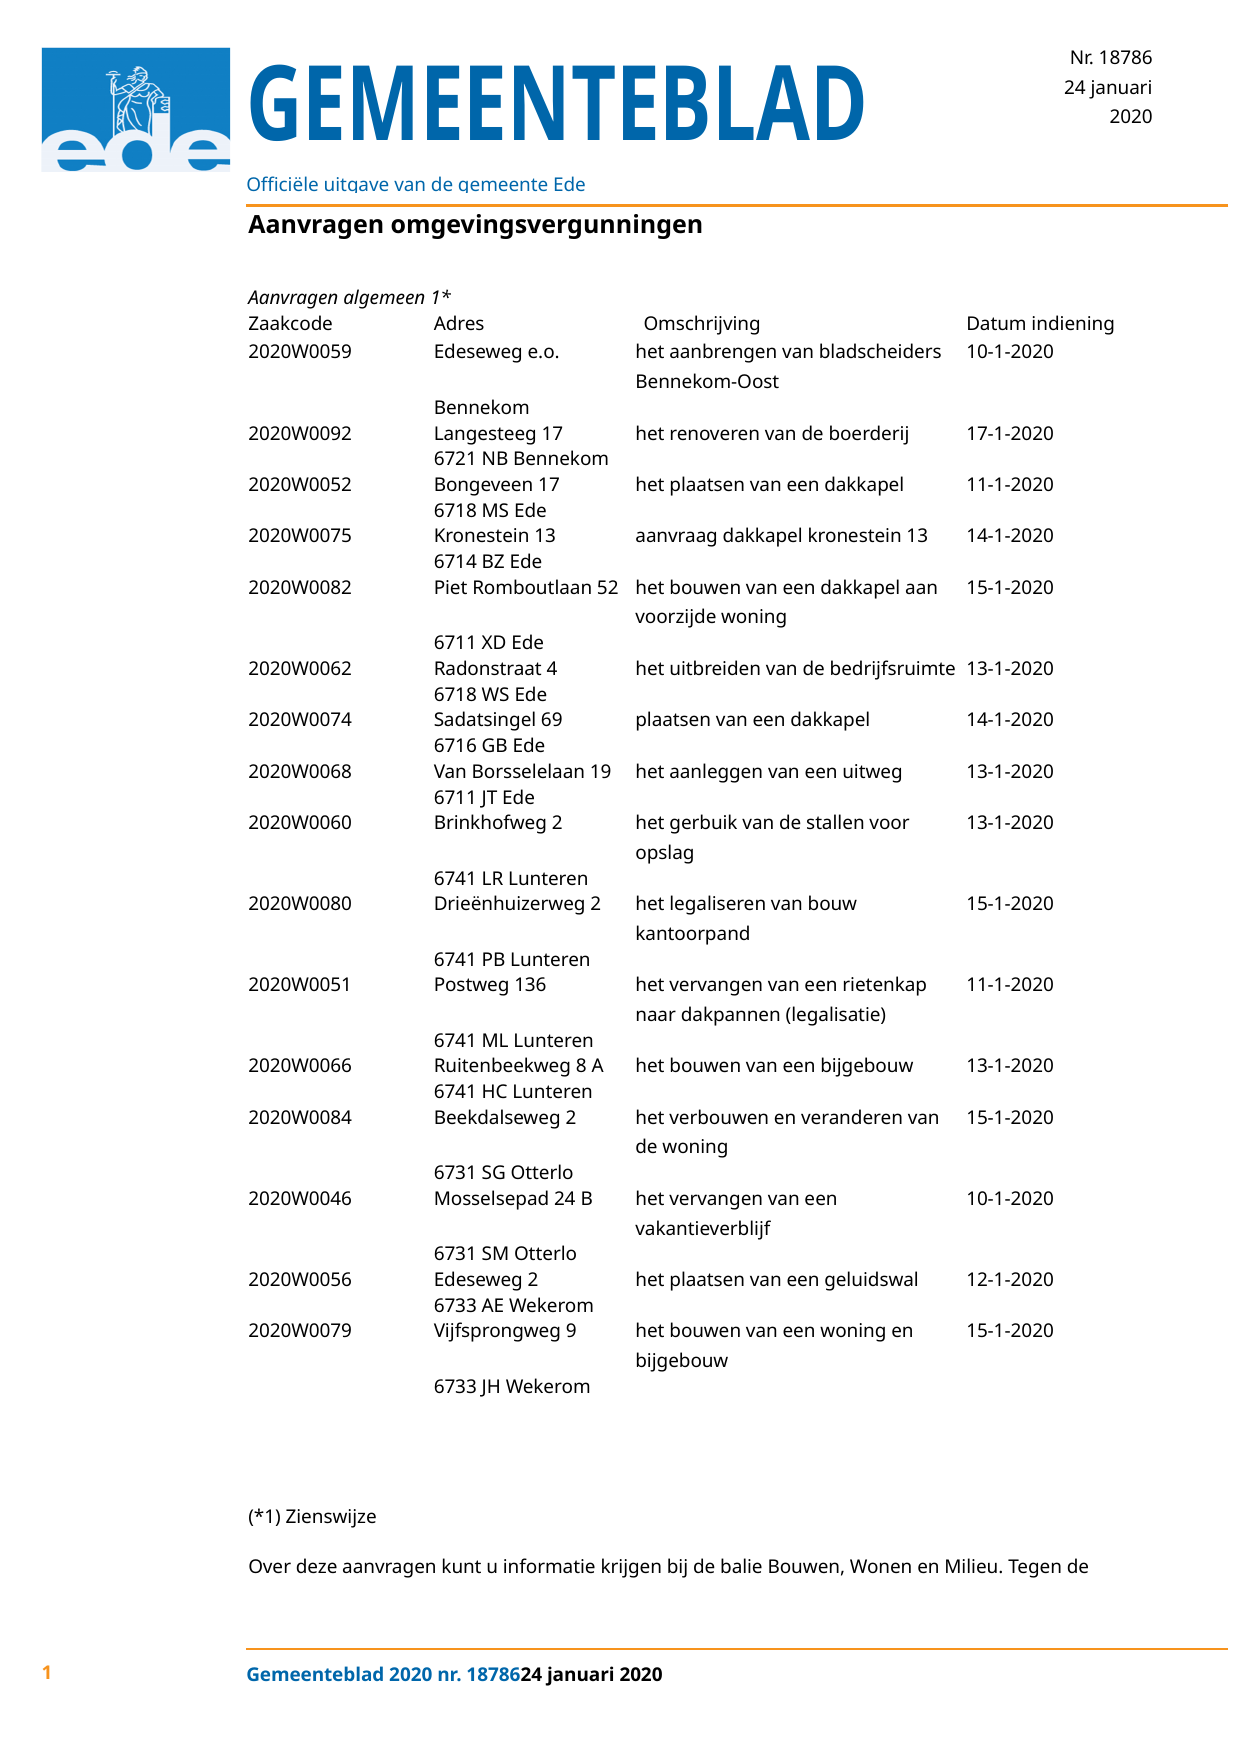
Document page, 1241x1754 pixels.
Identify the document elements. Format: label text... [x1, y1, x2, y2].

table_cell het vervangen van een rietenkap naar dakpannen (legalisatie) [635, 972, 966, 1027]
table_cell [248, 630, 433, 655]
table_cell [248, 1027, 433, 1053]
table_cell het aanleggen van een uitweg [635, 758, 966, 784]
table_cell [966, 497, 1152, 523]
table_cell 6716 GB Ede [434, 733, 635, 758]
table_cell [966, 1160, 1152, 1185]
table_cell Vijfsprongweg 9 [434, 1318, 635, 1373]
table_header 10-1-2020 [966, 339, 1152, 394]
table_cell [966, 1079, 1152, 1104]
table_cell Bongeveen 17 [434, 471, 635, 497]
table_cell [248, 946, 433, 972]
table_header Datum indiening [966, 310, 1152, 335]
picture [41, 47, 231, 172]
text Aanvragen omgevingsvergunningen [248, 207, 1152, 241]
table_cell Edeseweg 2 [434, 1266, 635, 1292]
table_cell [248, 865, 433, 891]
table_cell 6741 ML Lunteren [434, 1027, 635, 1053]
table_cell [248, 733, 433, 758]
table_cell [635, 497, 966, 523]
table_cell 15-1-2020 [966, 1318, 1152, 1373]
table_cell [635, 1292, 966, 1318]
table_cell [635, 1241, 966, 1266]
table_cell 10-1-2020 [966, 1185, 1152, 1241]
table_cell 2020W0074 [248, 707, 433, 732]
table_cell aanvraag dakkapel kronestein 13 [635, 523, 966, 548]
table_cell Drieënhuizerweg 2 [434, 891, 635, 946]
table_cell het uitbreiden van de bedrijfsruimte [635, 655, 966, 681]
table_cell 11-1-2020 [966, 471, 1152, 497]
table_header Adres [434, 310, 643, 335]
table_cell 2020W0062 [248, 655, 433, 681]
table_cell 17-1-2020 [966, 420, 1152, 446]
table_cell [635, 394, 966, 420]
table_cell [635, 1373, 966, 1399]
table_cell het bouwen van een dakkapel aan voorzijde woning [635, 574, 966, 629]
table_cell [248, 784, 433, 809]
table_cell 6711 XD Ede [434, 630, 635, 655]
table_cell 13-1-2020 [966, 810, 1152, 865]
table_cell [635, 446, 966, 471]
table_cell [248, 497, 433, 523]
table_header Edeseweg e.o. [434, 339, 635, 394]
table_cell [635, 1027, 966, 1053]
table_cell het plaatsen van een dakkapel [635, 471, 966, 497]
table_cell [966, 784, 1152, 809]
table_cell het plaatsen van een geluidswal [635, 1266, 966, 1292]
table_cell [966, 1027, 1152, 1053]
table_header het aanbrengen van bladscheiders Bennekom-Oost [635, 339, 966, 394]
table_cell Radonstraat 4 [434, 655, 635, 681]
table_cell 6718 MS Ede [434, 497, 635, 523]
table_cell [248, 446, 433, 471]
table_cell 2020W0046 [248, 1185, 433, 1241]
table_cell [248, 1160, 433, 1185]
table_cell [966, 681, 1152, 707]
table_cell Ruitenbeekweg 8 A [434, 1053, 635, 1078]
table_cell [248, 681, 433, 707]
table_cell 2020W0066 [248, 1053, 433, 1078]
table_cell Mosselsepad 24 B [434, 1185, 635, 1241]
table_cell het verbouwen en veranderen van de woning [635, 1104, 966, 1159]
table_cell 6741 PB Lunteren [434, 946, 635, 972]
text Over deze aanvragen kunt u informatie krijgen bij de balie Bouwen, Wonen en Milieu. Tegen de [248, 1553, 1152, 1579]
table_cell [966, 1241, 1152, 1266]
table_header Omschrijving [643, 310, 966, 335]
table_cell 2020W0068 [248, 758, 433, 784]
table_cell [635, 733, 966, 758]
table_cell [966, 733, 1152, 758]
table_cell Brinkhofweg 2 [434, 810, 635, 865]
table_cell 15-1-2020 [966, 574, 1152, 629]
table_cell [635, 946, 966, 972]
table_cell Langesteeg 17 [434, 420, 635, 446]
table_cell Van Borsselelaan 19 [434, 758, 635, 784]
table_cell 2020W0084 [248, 1104, 433, 1159]
table_cell 2020W0075 [248, 523, 433, 548]
table_cell [635, 549, 966, 574]
table_cell [966, 865, 1152, 891]
table_cell [635, 681, 966, 707]
table_cell 15-1-2020 [966, 1104, 1152, 1159]
table_cell 2020W0080 [248, 891, 433, 946]
table_cell [248, 394, 433, 420]
table_cell 6741 HC Lunteren [434, 1079, 635, 1104]
text (*1) Zienswijze [248, 1503, 1152, 1528]
table_cell [635, 784, 966, 809]
table_cell 11-1-2020 [966, 972, 1152, 1027]
table_cell 6731 SG Otterlo [434, 1160, 635, 1185]
table_cell het gerbuik van de stallen voor opslag [635, 810, 966, 865]
table_cell Sadatsingel 69 [434, 707, 635, 732]
table_cell [966, 1292, 1152, 1318]
table_cell [966, 1373, 1152, 1399]
table_cell 6721 NB Bennekom [434, 446, 635, 471]
table_cell 2020W0060 [248, 810, 433, 865]
table_cell het bouwen van een bijgebouw [635, 1053, 966, 1078]
table_cell 2020W0056 [248, 1266, 433, 1292]
table_header Zaakcode [248, 310, 433, 335]
table_cell 14-1-2020 [966, 523, 1152, 548]
table_cell 6714 BZ Ede [434, 549, 635, 574]
table_cell plaatsen van een dakkapel [635, 707, 966, 732]
table_cell [635, 1160, 966, 1185]
table_cell Beekdalseweg 2 [434, 1104, 635, 1159]
table_cell 6733 AE Wekerom [434, 1292, 635, 1318]
table_cell [966, 549, 1152, 574]
table_cell het renoveren van de boerderij [635, 420, 966, 446]
table_cell [248, 1241, 433, 1266]
table_cell 6718 WS Ede [434, 681, 635, 707]
table_cell 6731 SM Otterlo [434, 1241, 635, 1266]
table_cell Piet Romboutlaan 52 [434, 574, 635, 629]
table_cell 6711 JT Ede [434, 784, 635, 809]
table_cell [248, 1079, 433, 1104]
table_cell 2020W0051 [248, 972, 433, 1027]
table_cell [248, 1373, 433, 1399]
table_cell 2020W0052 [248, 471, 433, 497]
table_cell het legaliseren van bouw kantoorpand [635, 891, 966, 946]
table_cell 2020W0079 [248, 1318, 433, 1373]
table_cell [966, 394, 1152, 420]
table_cell 2020W0082 [248, 574, 433, 629]
text Aanvragen algemeen 1* [248, 284, 1152, 309]
table_cell 13-1-2020 [966, 655, 1152, 681]
table_cell Bennekom [434, 394, 635, 420]
table_cell 14-1-2020 [966, 707, 1152, 732]
table_cell [635, 1079, 966, 1104]
table_cell [635, 630, 966, 655]
table_cell [966, 946, 1152, 972]
table_cell 13-1-2020 [966, 1053, 1152, 1078]
table_cell 13-1-2020 [966, 758, 1152, 784]
table_cell het vervangen van een vakantieverblijf [635, 1185, 966, 1241]
table_header 2020W0059 [248, 339, 433, 394]
table_cell Postweg 136 [434, 972, 635, 1027]
table_cell 6733 JH Wekerom [434, 1373, 635, 1399]
table_cell 2020W0092 [248, 420, 433, 446]
table_cell 6741 LR Lunteren [434, 865, 635, 891]
table_cell het bouwen van een woning en bijgebouw [635, 1318, 966, 1373]
table_cell [248, 549, 433, 574]
table_cell 12-1-2020 [966, 1266, 1152, 1292]
table_cell [248, 1292, 433, 1318]
table_cell [635, 865, 966, 891]
table_cell [966, 630, 1152, 655]
table_cell 15-1-2020 [966, 891, 1152, 946]
table_cell [966, 446, 1152, 471]
table_cell Kronestein 13 [434, 523, 635, 548]
